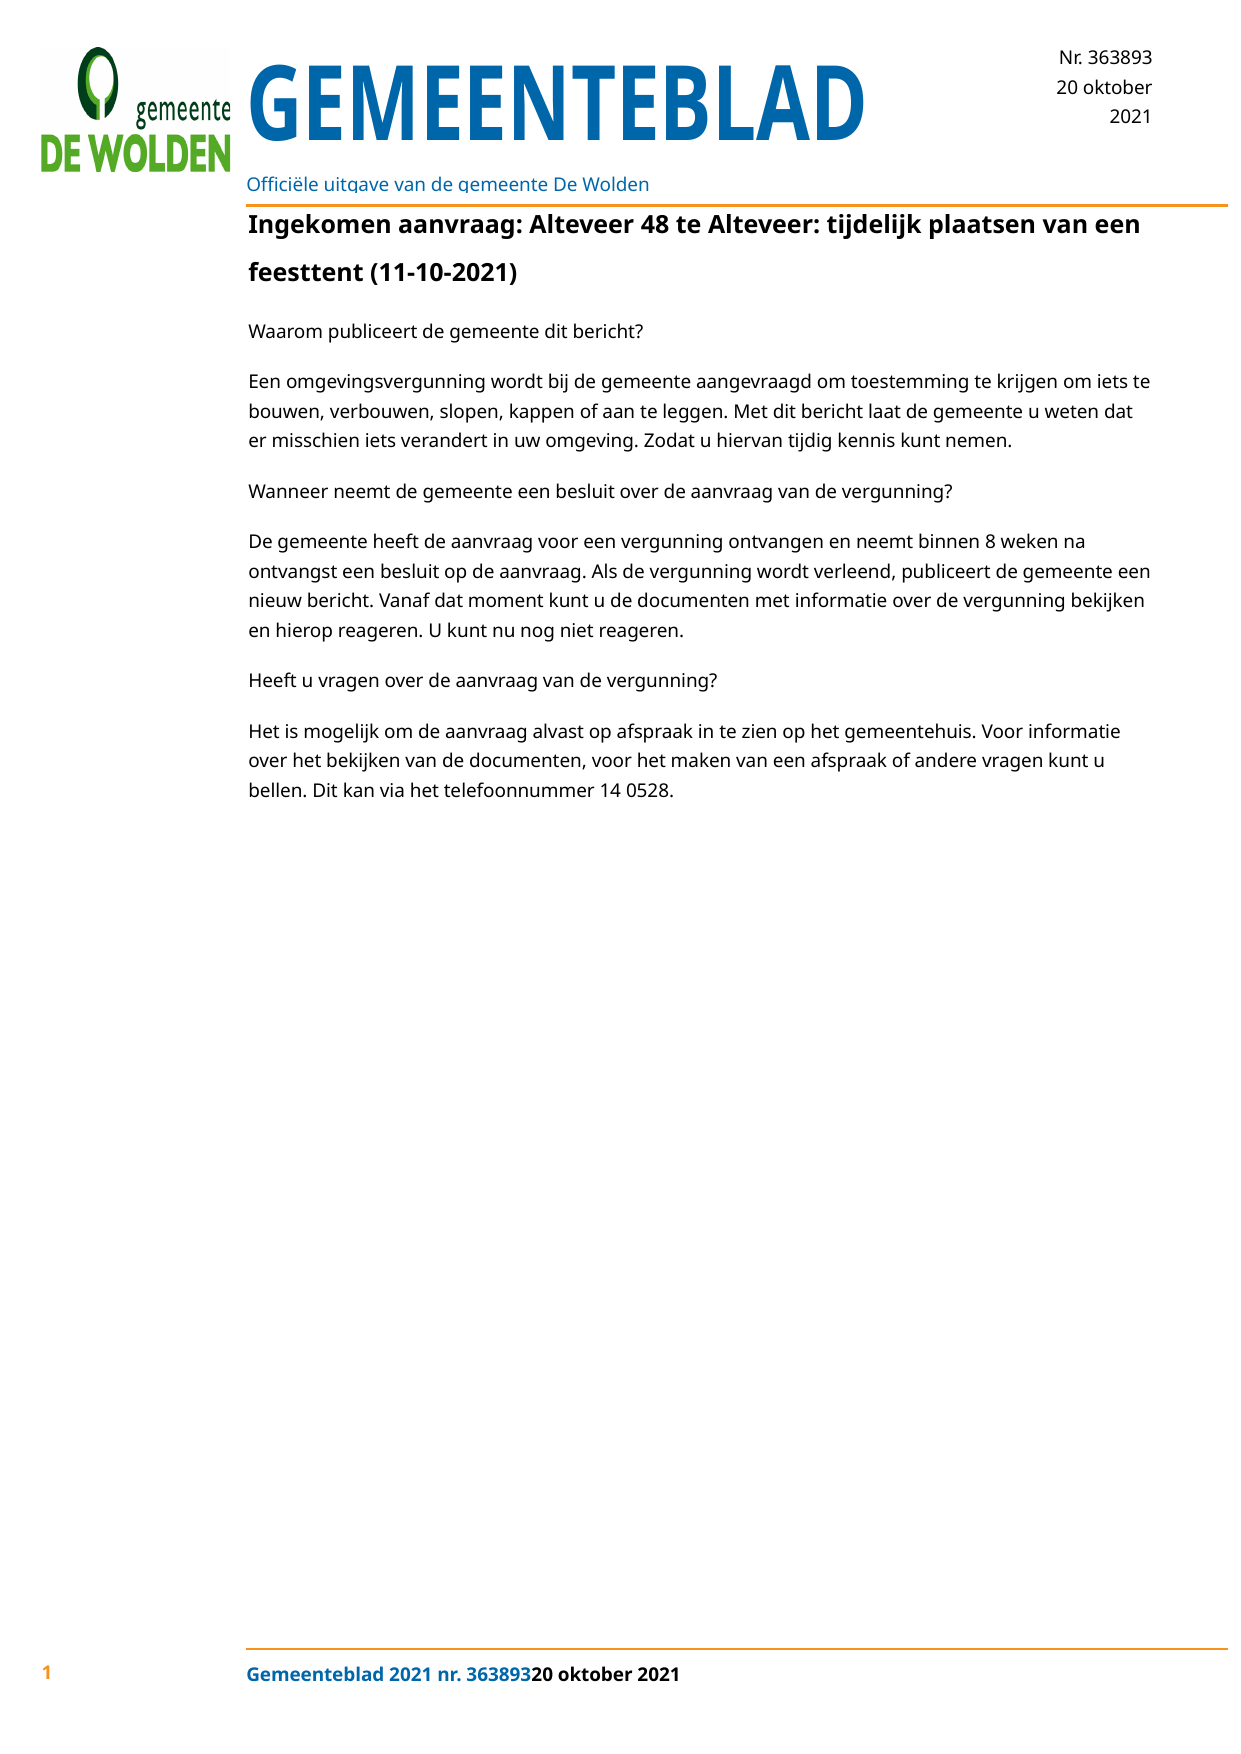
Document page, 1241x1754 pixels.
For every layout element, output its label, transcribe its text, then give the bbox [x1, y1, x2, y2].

text Wanneer neemt de gemeente een besluit over de aanvraag van de vergunning? [248, 478, 1152, 504]
picture [41, 47, 231, 172]
text Een omgevingsvergunning wordt bij de gemeente aangevraagd om toestemming te krijgen om iets te bouwen, verbouwen, slopen, kappen of aan te leggen. Met dit bericht laat de gemeente u weten dat er misschien iets verandert in uw omgeving. Zodat u hiervan tijdig kennis kunt nemen. [248, 368, 1152, 453]
text Ingekomen aanvraag: Alteveer 48 te Alteveer: tijdelijk plaatsen van een feesttent (11-10-2021) [248, 207, 1152, 288]
text Heeft u vragen over de aanvraag van de vergunning? [248, 667, 1152, 693]
text De gemeente heeft de aanvraag voor een vergunning ontvangen en neemt binnen 8 weken na ontvangst een besluit op de aanvraag. Als de vergunning wordt verleend, publiceert de gemeente een nieuw bericht. Vanaf dat moment kunt u de documenten met informatie over de vergunning bekijken en hierop reageren. U kunt nu nog niet reageren. [248, 528, 1152, 643]
text Het is mogelijk om de aanvraag alvast op afspraak in te zien op het gemeentehuis. Voor informatie over het bekijken van de documenten, voor het maken van een afspraak of andere vragen kunt u bellen. Dit kan via het telefoonnummer 14 0528. [248, 718, 1152, 803]
text Waarom publiceert de gemeente dit bericht? [248, 318, 1152, 344]
